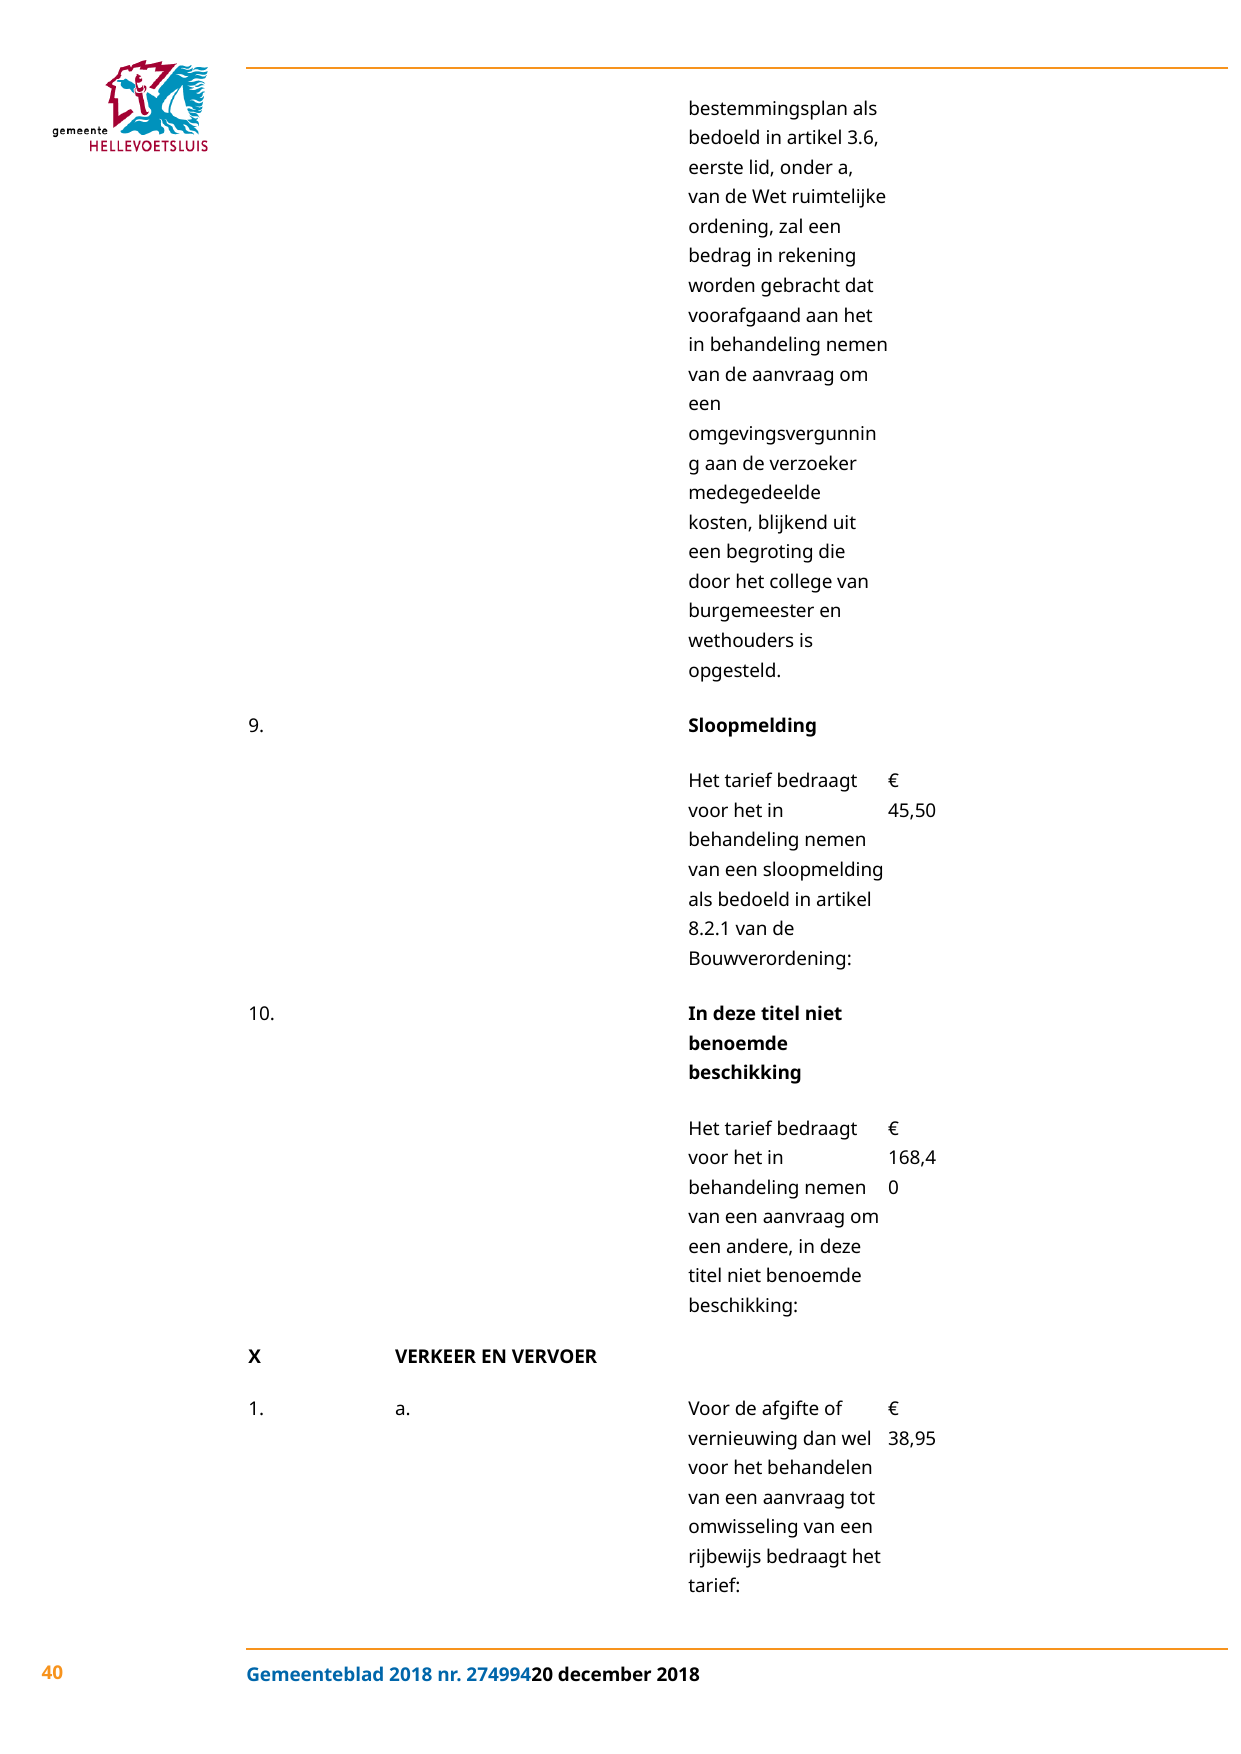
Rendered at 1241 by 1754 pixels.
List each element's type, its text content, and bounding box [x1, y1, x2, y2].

table_cell [395, 1370, 888, 1395]
table_cell bestemmingsplan als bedoeld in artikel 3.6, eerste lid, onder a, van de Wet ruimtelijke ordening, zal een bedrag in rekening worden gebracht dat voorafgaand aan het in behandeling nemen van de aanvraag om een omgevingsvergunning aan de verzoeker medegedeelde kosten, blijkend uit een begroting die door het college van burgemeester en wethouders is opgesteld. [688, 95, 888, 712]
table_cell Sloopmelding [688, 712, 888, 767]
table_cell [248, 1115, 688, 1318]
table_cell 10. [248, 1000, 688, 1115]
table_cell [248, 1318, 688, 1344]
table_cell € 45,50 [888, 768, 937, 1000]
table_cell In deze titel niet benoemde beschikking [688, 1000, 888, 1115]
table_cell Voor de afgifte of vernieuwing dan wel voor het behandelen van een aanvraag tot omwisseling van een rijbewijs bedraagt het tarief: [688, 1395, 888, 1598]
picture [41, 47, 231, 172]
table_cell VERKEER EN VERVOER [395, 1344, 888, 1369]
table_cell [888, 1344, 937, 1369]
table_cell [248, 1370, 395, 1395]
table_cell [888, 1318, 937, 1344]
table_cell Het tarief bedraagt voor het in behandeling nemen van een sloopmelding als bedoeld in artikel 8.2.1 van de Bouwverordening: [688, 768, 888, 1000]
table_cell [248, 95, 688, 712]
table_cell [688, 1318, 888, 1344]
table_cell € 38,95 [888, 1395, 937, 1598]
table_cell Het tarief bedraagt voor het in behandeling nemen van een aanvraag om een andere, in deze titel niet benoemde beschikking: [688, 1115, 888, 1318]
table_cell 9. [248, 712, 688, 767]
table_cell [888, 1000, 937, 1115]
table_cell X [248, 1344, 395, 1369]
table_cell [248, 768, 688, 1000]
table_cell a. [395, 1395, 688, 1598]
table_cell [888, 95, 937, 712]
table_cell [888, 1370, 937, 1395]
table_cell [888, 712, 937, 767]
table_cell 1. [248, 1395, 395, 1598]
table_cell € 168,40 [888, 1115, 937, 1318]
